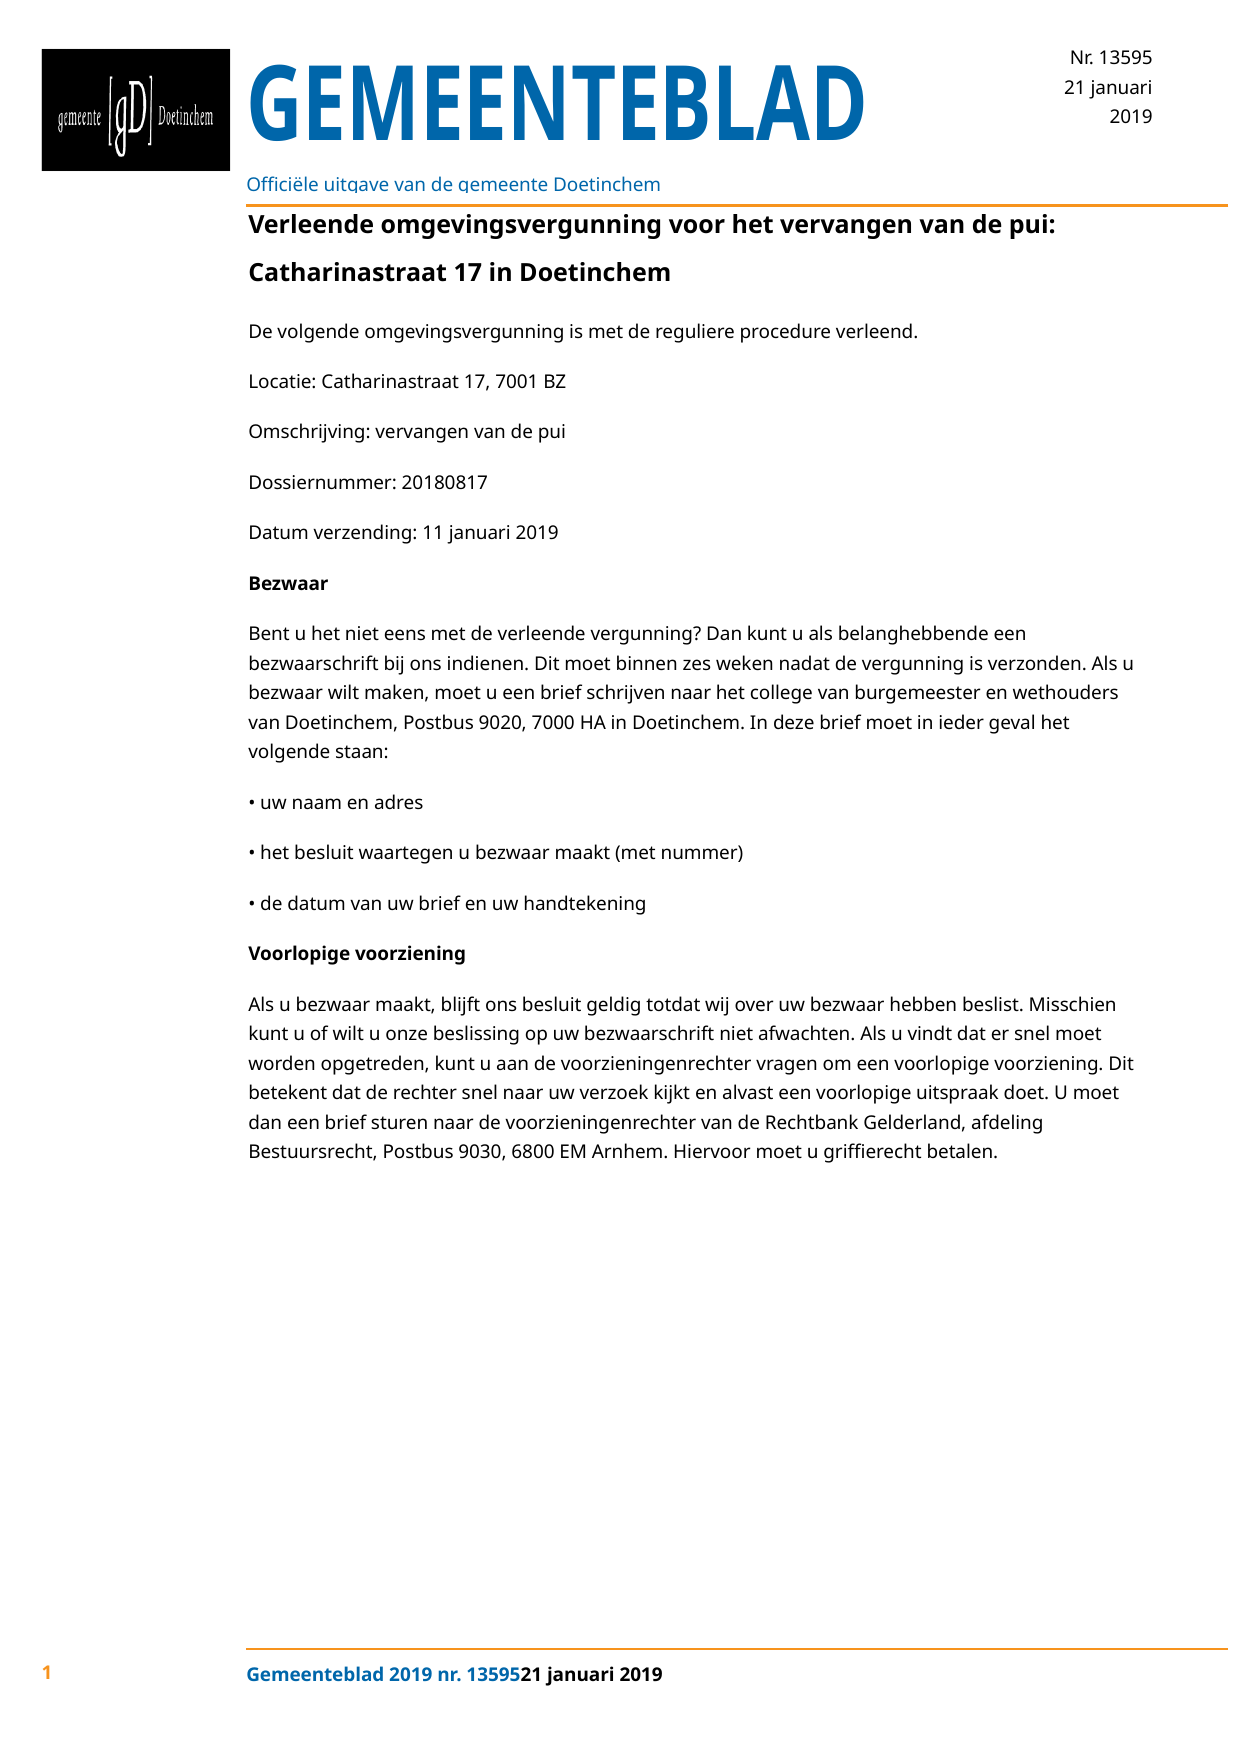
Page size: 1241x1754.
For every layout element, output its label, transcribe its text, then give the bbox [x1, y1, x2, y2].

text Als u bezwaar maakt, blijft ons besluit geldig totdat wij over uw bezwaar hebben beslist. Misschien kunt u of wilt u onze beslissing op uw bezwaarschrift niet afwachten. Als u vindt dat er snel moet worden opgetreden, kunt u aan de voorzieningenrechter vragen om een voorlopige voorziening. Dit betekent dat de rechter snel naar uw verzoek kijkt en alvast een voorlopige uitspraak doet. U moet dan een brief sturen naar de voorzieningenrechter van de Rechtbank Gelderland, afdeling Bestuursrecht, Postbus 9030, 6800 EM Arnhem. Hiervoor moet u griffierecht betalen. [248, 991, 1152, 1164]
text De volgende omgevingsvergunning is met de reguliere procedure verleend. [248, 318, 1152, 344]
text Voorlopige voorziening [248, 940, 1152, 966]
text Locatie: Catharinastraat 17, 7001 BZ [248, 368, 1152, 394]
text Datum verzending: 11 januari 2019 [248, 519, 1152, 545]
picture [41, 47, 231, 172]
text Omschrijving: vervangen van de pui [248, 419, 1152, 444]
text Verleende omgevingsvergunning voor het vervangen van de pui: Catharinastraat 17 in Doetinchem [248, 207, 1152, 288]
text Bezwaar [248, 570, 1152, 596]
text Bent u het niet eens met de verleende vergunning? Dan kunt u als belanghebbende een bezwaarschrift bij ons indienen. Dit moet binnen zes weken nadat de vergunning is verzonden. Als u bezwaar wilt maken, moet u een brief schrijven naar het college van burgemeester en wethouders van Doetinchem, Postbus 9020, 7000 HA in Doetinchem. In deze brief moet in ieder geval het volgende staan: [248, 620, 1152, 764]
text • het besluit waartegen u bezwaar maakt (met nummer) [248, 839, 1152, 865]
text Dossiernummer: 20180817 [248, 469, 1152, 495]
text • de datum van uw brief en uw handtekening [248, 890, 1152, 916]
text • uw naam en adres [248, 789, 1152, 815]
